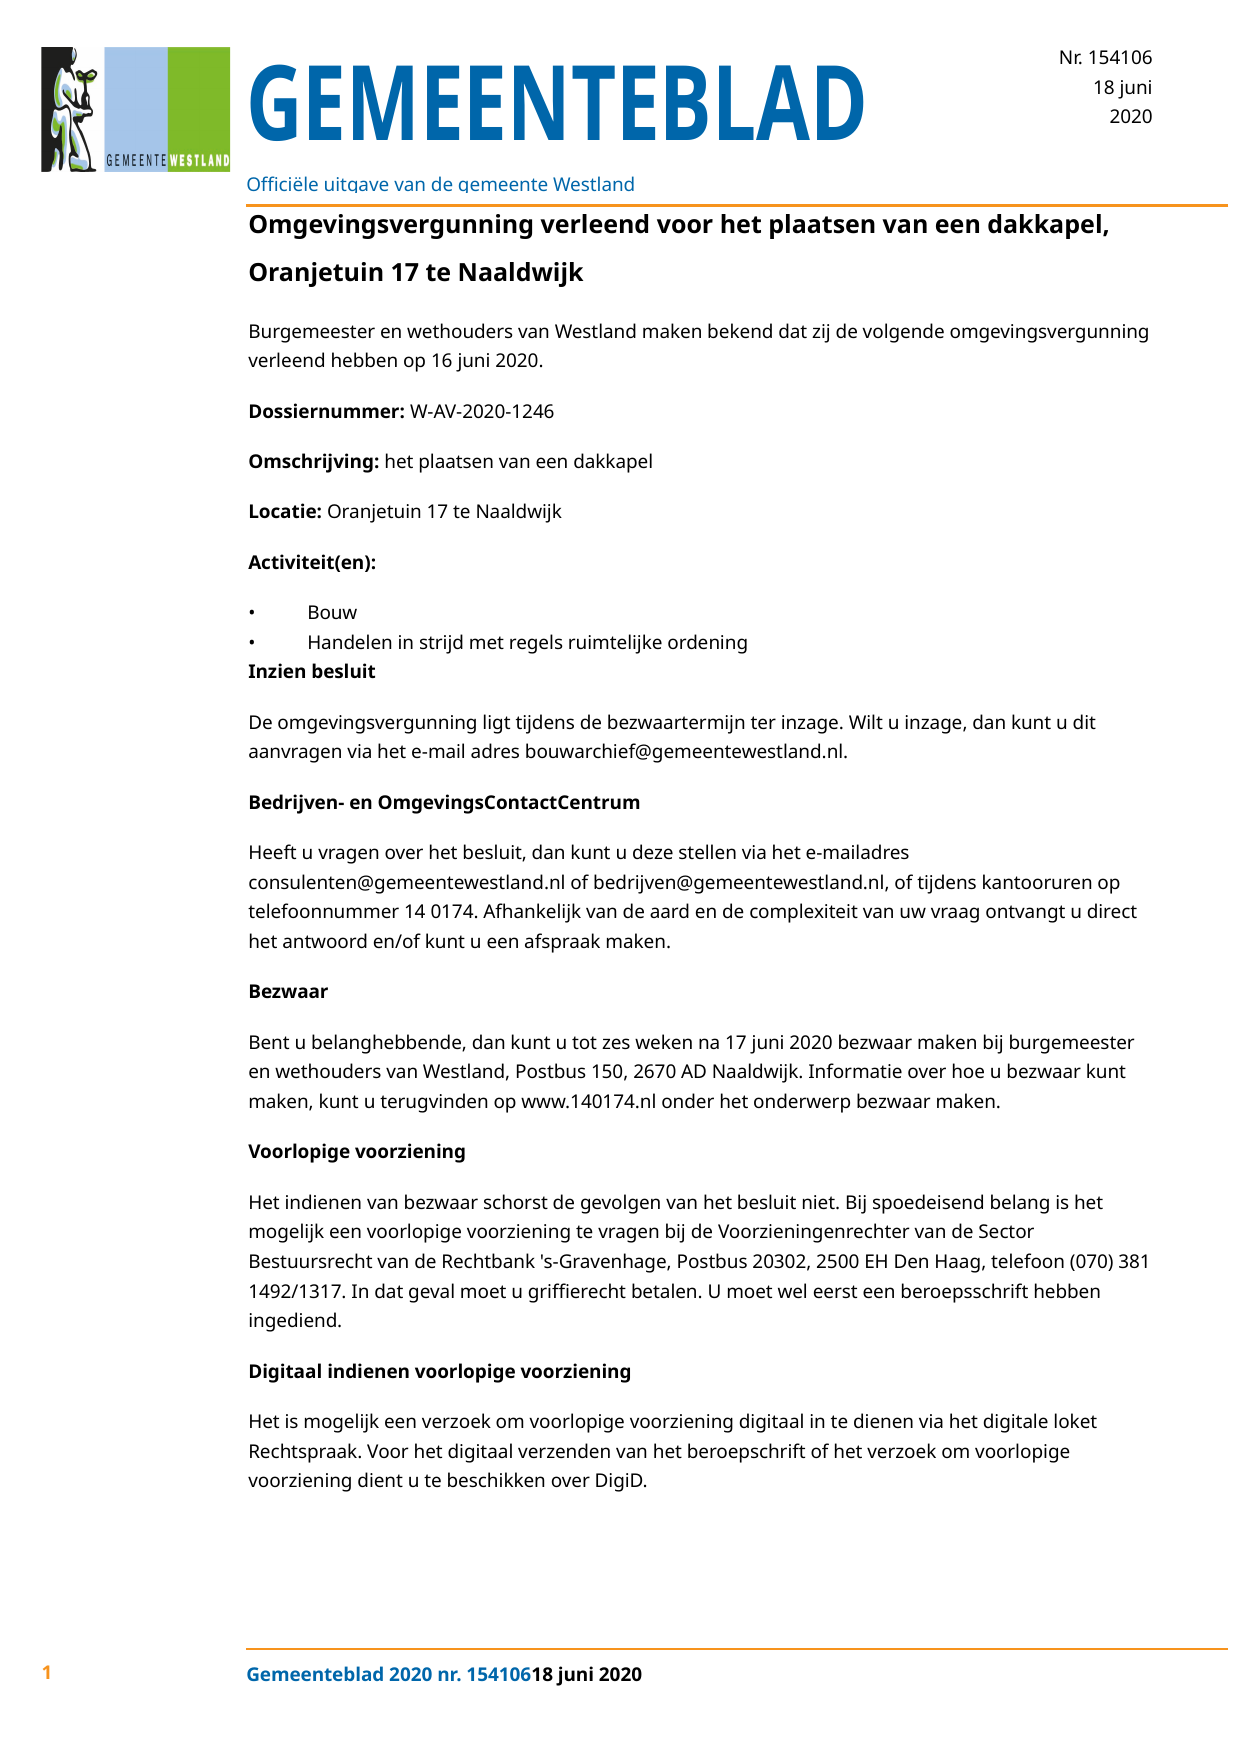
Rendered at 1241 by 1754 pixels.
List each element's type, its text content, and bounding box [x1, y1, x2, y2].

text Bedrijven- en OmgevingsContactCentrum [248, 789, 1152, 815]
text Activiteit(en): [248, 549, 1152, 575]
list Bouw [248, 599, 1152, 625]
picture [41, 47, 231, 172]
text Heeft u vragen over het besluit, dan kunt u deze stellen via het e-mailadres consulenten@gemeentewestland.nl of bedrijven@gemeentewestland.nl, of tijdens kantooruren op telefoonnummer 14 0174. Afhankelijk van de aard en de complexiteit van uw vraag ontvangt u direct het antwoord en/of kunt u een afspraak maken. [248, 839, 1152, 954]
text Het indienen van bezwaar schorst de gevolgen van het besluit niet. Bij spoedeisend belang is het mogelijk een voorlopige voorziening te vragen bij de Voorzieningenrechter van de Sector Bestuursrecht van de Rechtbank 's-Gravenhage, Postbus 20302, 2500 EH Den Haag, telefoon (070) 381 1492/1317. In dat geval moet u griffierecht betalen. U moet wel eerst een beroepsschrift hebben ingediend. [248, 1189, 1152, 1333]
text Bezwaar [248, 979, 1152, 1004]
text Bent u belanghebbende, dan kunt u tot zes weken na 17 juni 2020 bezwaar maken bij burgemeester en wethouders van Westland, Postbus 150, 2670 AD Naaldwijk. Informatie over hoe u bezwaar kunt maken, kunt u terugvinden op www.140174.nl onder het onderwerp bezwaar maken. [248, 1029, 1152, 1114]
text De omgevingsvergunning ligt tijdens de bezwaartermijn ter inzage. Wilt u inzage, dan kunt u dit aanvragen via het e-mail adres bouwarchief@gemeentewestland.nl. [248, 709, 1152, 764]
text Het is mogelijk een verzoek om voorlopige voorziening digitaal in te dienen via het digitale loket Rechtspraak. Voor het digitaal verzenden van het beroepschrift of het verzoek om voorlopige voorziening dient u te beschikken over DigiD. [248, 1408, 1152, 1493]
list Handelen in strijd met regels ruimtelijke ordening [248, 629, 1152, 655]
text Burgemeester en wethouders van Westland maken bekend dat zij de volgende omgevingsvergunning verleend hebben op 16 juni 2020. [248, 318, 1152, 373]
text Inzien besluit [248, 659, 1152, 684]
text Dossiernummer: W-AV-2020-1246 [248, 398, 1152, 424]
text Digitaal indienen voorlopige voorziening [248, 1358, 1152, 1384]
text Omgevingsvergunning verleend voor het plaatsen van een dakkapel, Oranjetuin 17 te Naaldwijk [248, 207, 1152, 288]
text Voorlopige voorziening [248, 1139, 1152, 1164]
text Locatie: Oranjetuin 17 te Naaldwijk [248, 499, 1152, 524]
text Omschrijving: het plaatsen van een dakkapel [248, 448, 1152, 474]
